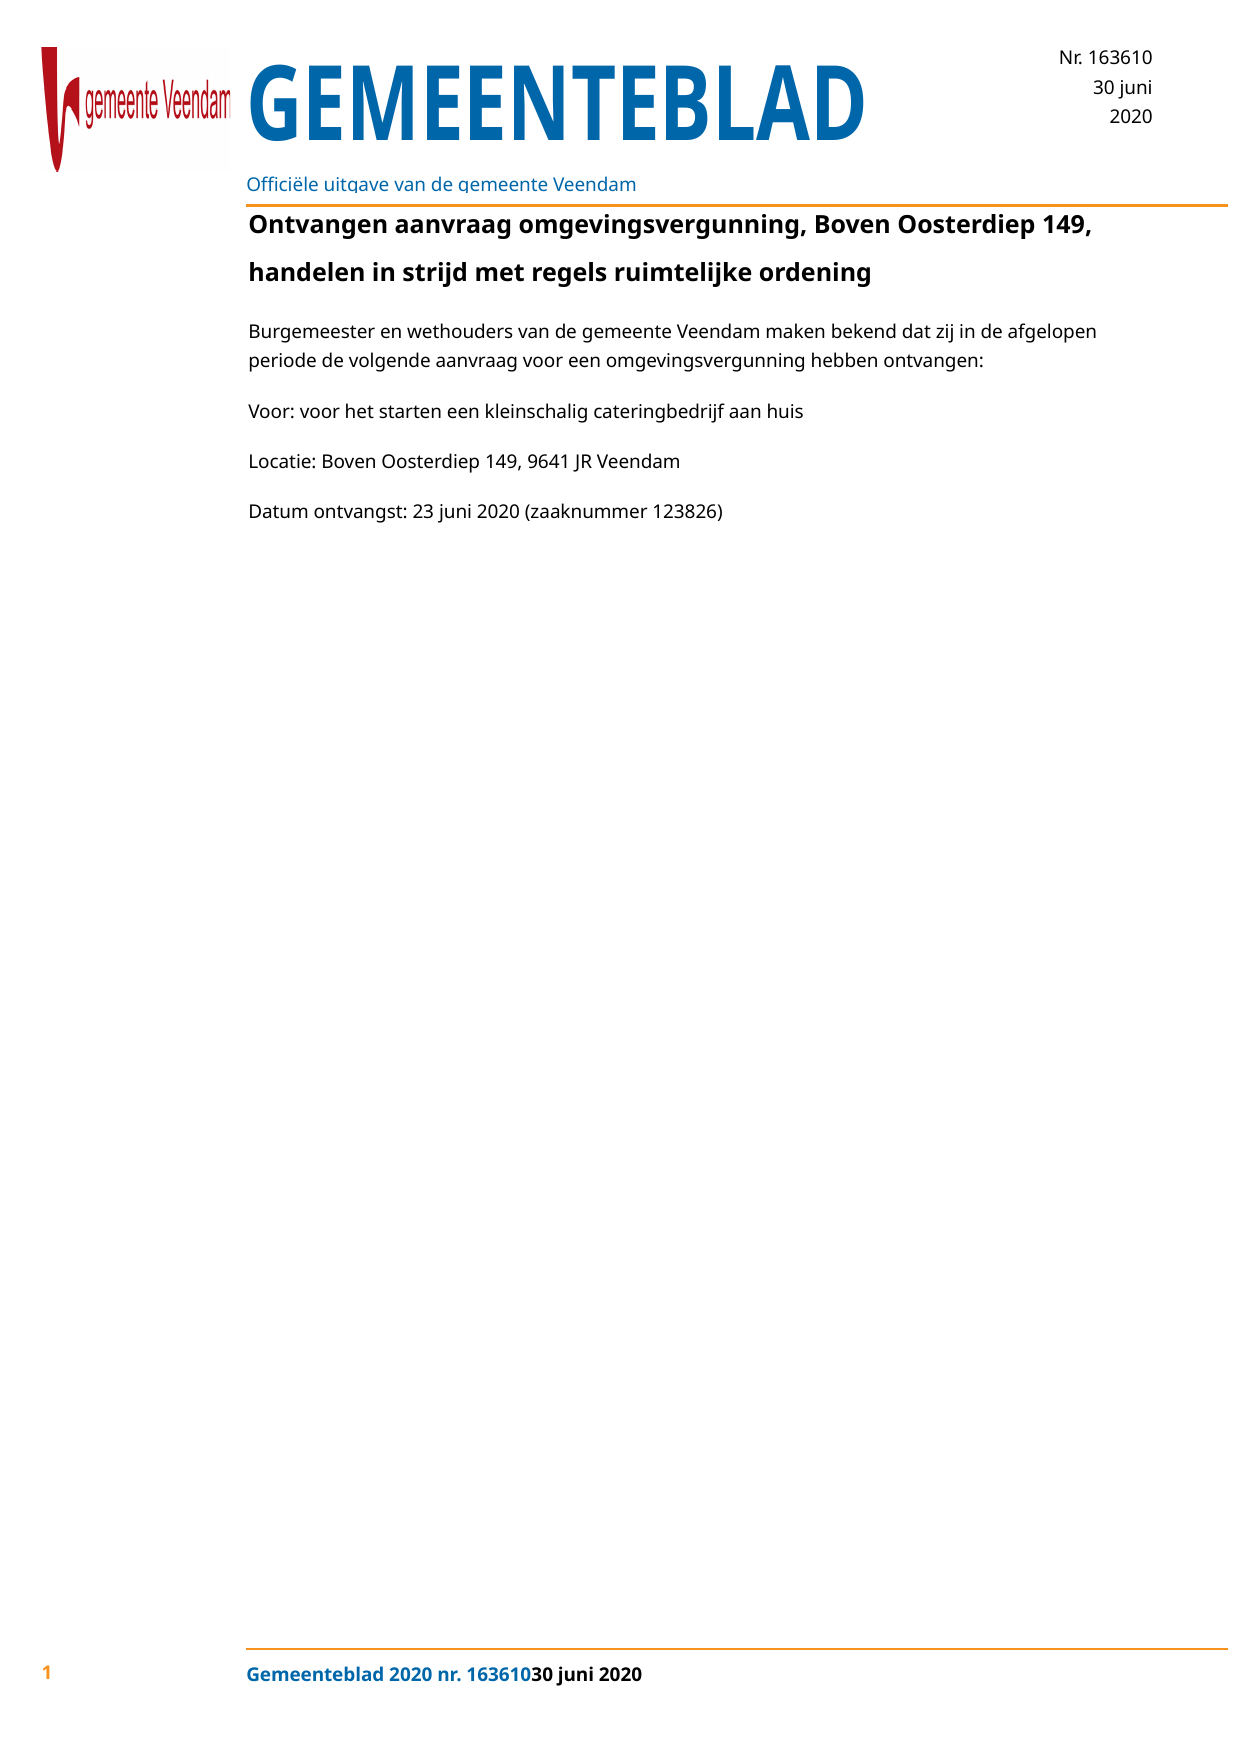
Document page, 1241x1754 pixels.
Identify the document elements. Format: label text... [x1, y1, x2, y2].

text Voor: voor het starten een kleinschalig cateringbedrijf aan huis [248, 398, 1152, 424]
text Locatie: Boven Oosterdiep 149, 9641 JR Veendam [248, 448, 1152, 474]
text Burgemeester en wethouders van de gemeente Veendam maken bekend dat zij in de afgelopen periode de volgende aanvraag voor een omgevingsvergunning hebben ontvangen: [248, 318, 1152, 373]
picture [41, 47, 231, 172]
text Datum ontvangst: 23 juni 2020 (zaaknummer 123826) [248, 499, 1152, 524]
text Ontvangen aanvraag omgevingsvergunning, Boven Oosterdiep 149, handelen in strijd met regels ruimtelijke ordening [248, 207, 1152, 288]
